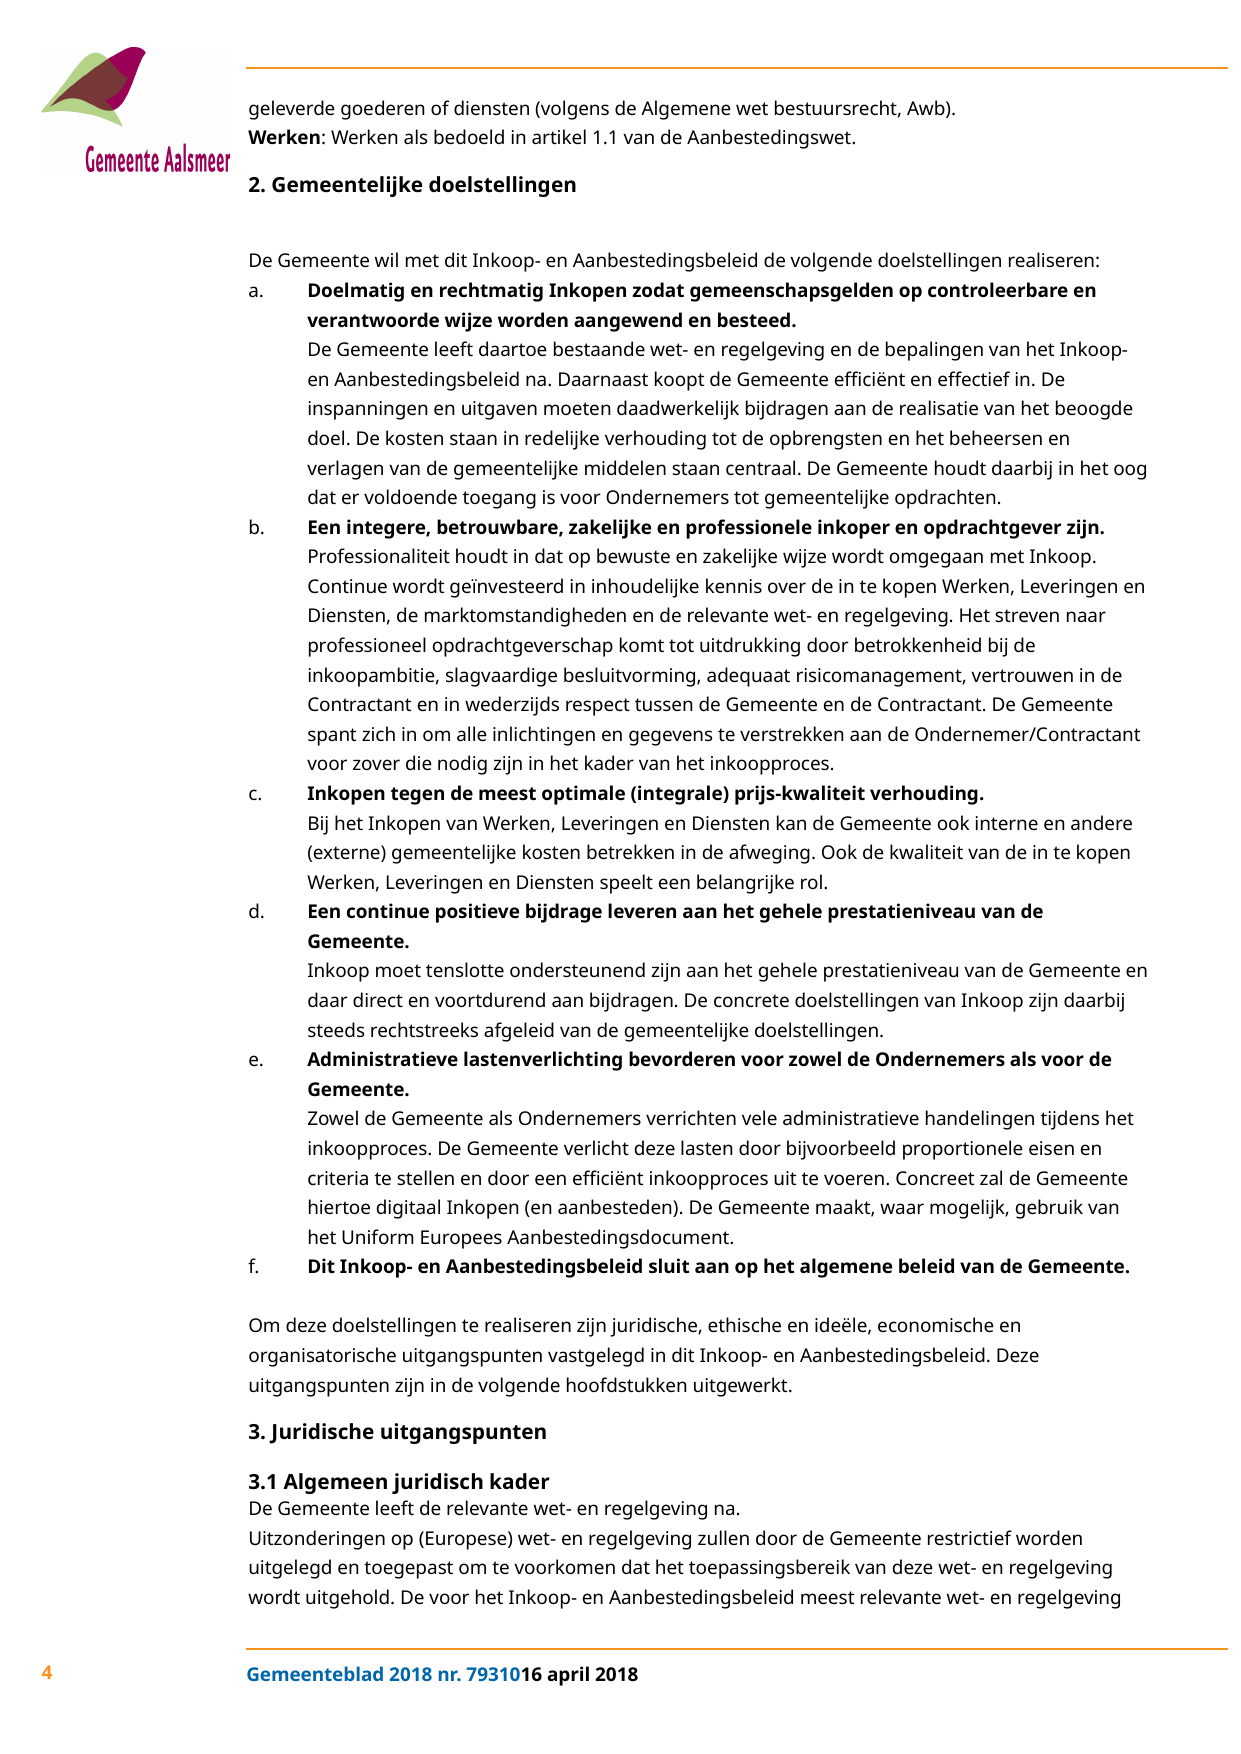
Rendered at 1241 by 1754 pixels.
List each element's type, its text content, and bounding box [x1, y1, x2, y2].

picture [41, 47, 231, 172]
text geleverde goederen of diensten (volgens de Algemene wet bestuursrecht, Awb). [248, 95, 1152, 121]
list Dit Inkoop- en Aanbestedingsbeleid sluit aan op het algemene beleid van de Gemeente. [248, 1253, 1152, 1279]
list Administratieve lastenverlichting bevorderen voor zowel de Ondernemers als voor de Gemeente. [248, 1046, 1152, 1102]
list Zowel de Gemeente als Ondernemers verrichten vele administratieve handelingen tijdens het inkoopproces. De Gemeente verlicht deze lasten door bijvoorbeeld proportionele eisen en criteria te stellen en door een efficiënt inkoopproces uit te voeren. Concreet zal de Gemeente hiertoe digitaal Inkopen (en aanbesteden). De Gemeente maakt, waar mogelijk, gebruik van het Uniform Europees Aanbestedingsdocument. [248, 1106, 1152, 1250]
text Uitzonderingen op (Europese) wet- en regelgeving zullen door de Gemeente restrictief worden uitgelegd en toegepast om te voorkomen dat het toepassingsbereik van deze wet- en regelgeving wordt uitgehold. De voor het Inkoop- en Aanbestedingsbeleid meest relevante wet- en regelgeving [248, 1525, 1152, 1610]
list Een integere, betrouwbare, zakelijke en professionele inkoper en opdrachtgever zijn. [248, 514, 1152, 540]
text De Gemeente leeft de relevante wet- en regelgeving na. [248, 1495, 1152, 1521]
list De Gemeente leeft daartoe bestaande wet- en regelgeving en de bepalingen van het Inkoop- en Aanbestedingsbeleid na. Daarnaast koopt de Gemeente efficiënt en effectief in. De inspanningen en uitgaven moeten daadwerkelijk bijdragen aan de realisatie van het beoogde doel. De kosten staan in redelijke verhouding tot de opbrengsten en het beheersen en verlagen van de gemeentelijke middelen staan centraal. De Gemeente houdt daarbij in het oog dat er voldoende toegang is voor Ondernemers tot gemeentelijke opdrachten. [248, 336, 1152, 510]
text Werken: Werken als bedoeld in artikel 1.1 van de Aanbestedingswet. [248, 124, 1152, 150]
text 2. Gemeentelijke doelstellingen [248, 170, 1152, 198]
text Om deze doelstellingen te realiseren zijn juridische, ethische en ideële, economische en organisatorische uitgangspunten vastgelegd in dit Inkoop- en Aanbestedingsbeleid. Deze uitgangspunten zijn in de volgende hoofdstukken uitgewerkt. [248, 1313, 1152, 1398]
list Doelmatig en rechtmatig Inkopen zodat gemeenschapsgelden op controleerbare en verantwoorde wijze worden aangewend en besteed. [248, 277, 1152, 333]
text 3.1 Algemeen juridisch kader [248, 1467, 1152, 1495]
list Bij het Inkopen van Werken, Leveringen en Diensten kan de Gemeente ook interne en andere (externe) gemeentelijke kosten betrekken in de afweging. Ook de kwaliteit van de in te kopen Werken, Leveringen en Diensten speelt een belangrijke rol. [248, 810, 1152, 895]
text De Gemeente wil met dit Inkoop- en Aanbestedingsbeleid de volgende doelstellingen realiseren: [248, 248, 1152, 273]
text 3. Juridische uitgangspunten [248, 1417, 1152, 1446]
list Professionaliteit houdt in dat op bewuste en zakelijke wijze wordt omgegaan met Inkoop. Continue wordt geïnvesteerd in inhoudelijke kennis over de in te kopen Werken, Leveringen en Diensten, de marktomstandigheden en de relevante wet- en regelgeving. Het streven naar professioneel opdrachtgeverschap komt tot uitdrukking door betrokkenheid bij de inkoopambitie, slagvaardige besluitvorming, adequaat risicomanagement, vertrouwen in de Contractant en in wederzijds respect tussen de Gemeente en de Contractant. De Gemeente spant zich in om alle inlichtingen en gegevens te verstrekken aan de Ondernemer/Contractant voor zover die nodig zijn in het kader van het inkoopproces. [248, 543, 1152, 776]
list Inkoop moet tenslotte ondersteunend zijn aan het gehele prestatieniveau van de Gemeente en daar direct en voortdurend aan bijdragen. De concrete doelstellingen van Inkoop zijn daarbij steeds rechtstreeks afgeleid van de gemeentelijke doelstellingen. [248, 958, 1152, 1043]
list Inkopen tegen de meest optimale (integrale) prijs-kwaliteit verhouding. [248, 780, 1152, 806]
list Een continue positieve bijdrage leveren aan het gehele prestatieniveau van de Gemeente. [248, 898, 1152, 954]
